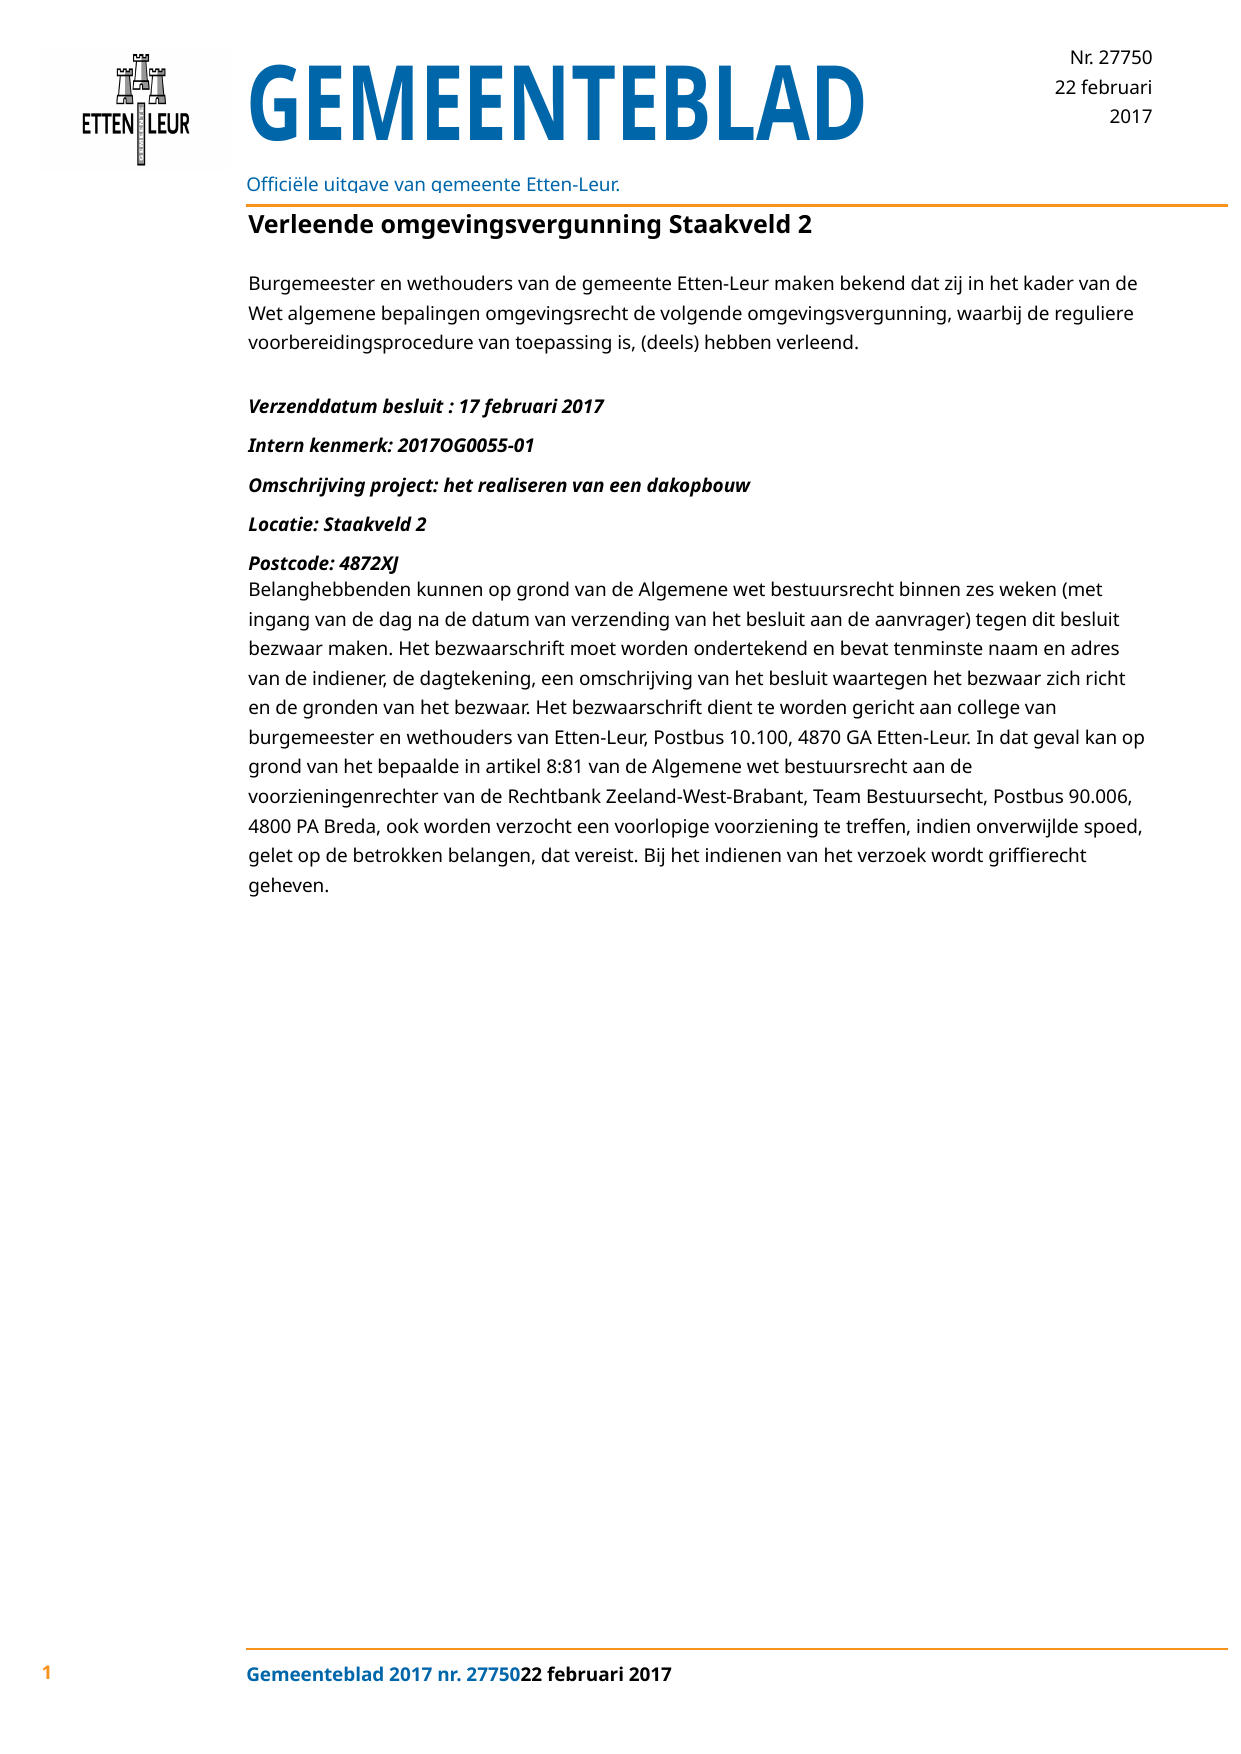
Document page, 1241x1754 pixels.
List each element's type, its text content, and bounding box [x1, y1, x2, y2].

text Burgemeester en wethouders van de gemeente Etten-Leur maken bekend dat zij in het kader van de Wet algemene bepalingen omgevingsrecht de volgende omgevingsvergunning, waarbij de reguliere voorbereidingsprocedure van toepassing is, (deels) hebben verleend. [248, 270, 1152, 355]
picture [41, 47, 231, 172]
text Postcode: 4872XJ [248, 551, 1152, 576]
text Belanghebbenden kunnen op grond van de Algemene wet bestuursrecht binnen zes weken (met ingang van de dag na de datum van verzending van het besluit aan de aanvrager) tegen dit besluit bezwaar maken. Het bezwaarschrift moet worden ondertekend en bevat tenminste naam en adres van de indiener, de dagtekening, een omschrijving van het besluit waartegen het bezwaar zich richt en de gronden van het bezwaar. Het bezwaarschrift dient te worden gericht aan college van burgemeester en wethouders van Etten-Leur, Postbus 10.100, 4870 GA Etten-Leur. In dat geval kan op grond van het bepaalde in artikel 8:81 van de Algemene wet bestuursrecht aan de voorzieningenrechter van de Rechtbank Zeeland-West-Brabant, Team Bestuursecht, Postbus 90.006, 4800 PA Breda, ook worden verzocht een voorlopige voorziening te treffen, indien onverwijlde spoed, gelet op de betrokken belangen, dat vereist. Bij het indienen van het verzoek wordt griffierecht geheven. [248, 576, 1152, 898]
text Locatie: Staakveld 2 [248, 511, 1152, 537]
text Verzenddatum besluit : 17 februari 2017 [248, 393, 1152, 419]
text Omschrijving project: het realiseren van een dakopbouw [248, 472, 1152, 498]
text Intern kenmerk: 2017OG0055-01 [248, 433, 1152, 458]
text Verleende omgevingsvergunning Staakveld 2 [248, 207, 1152, 241]
